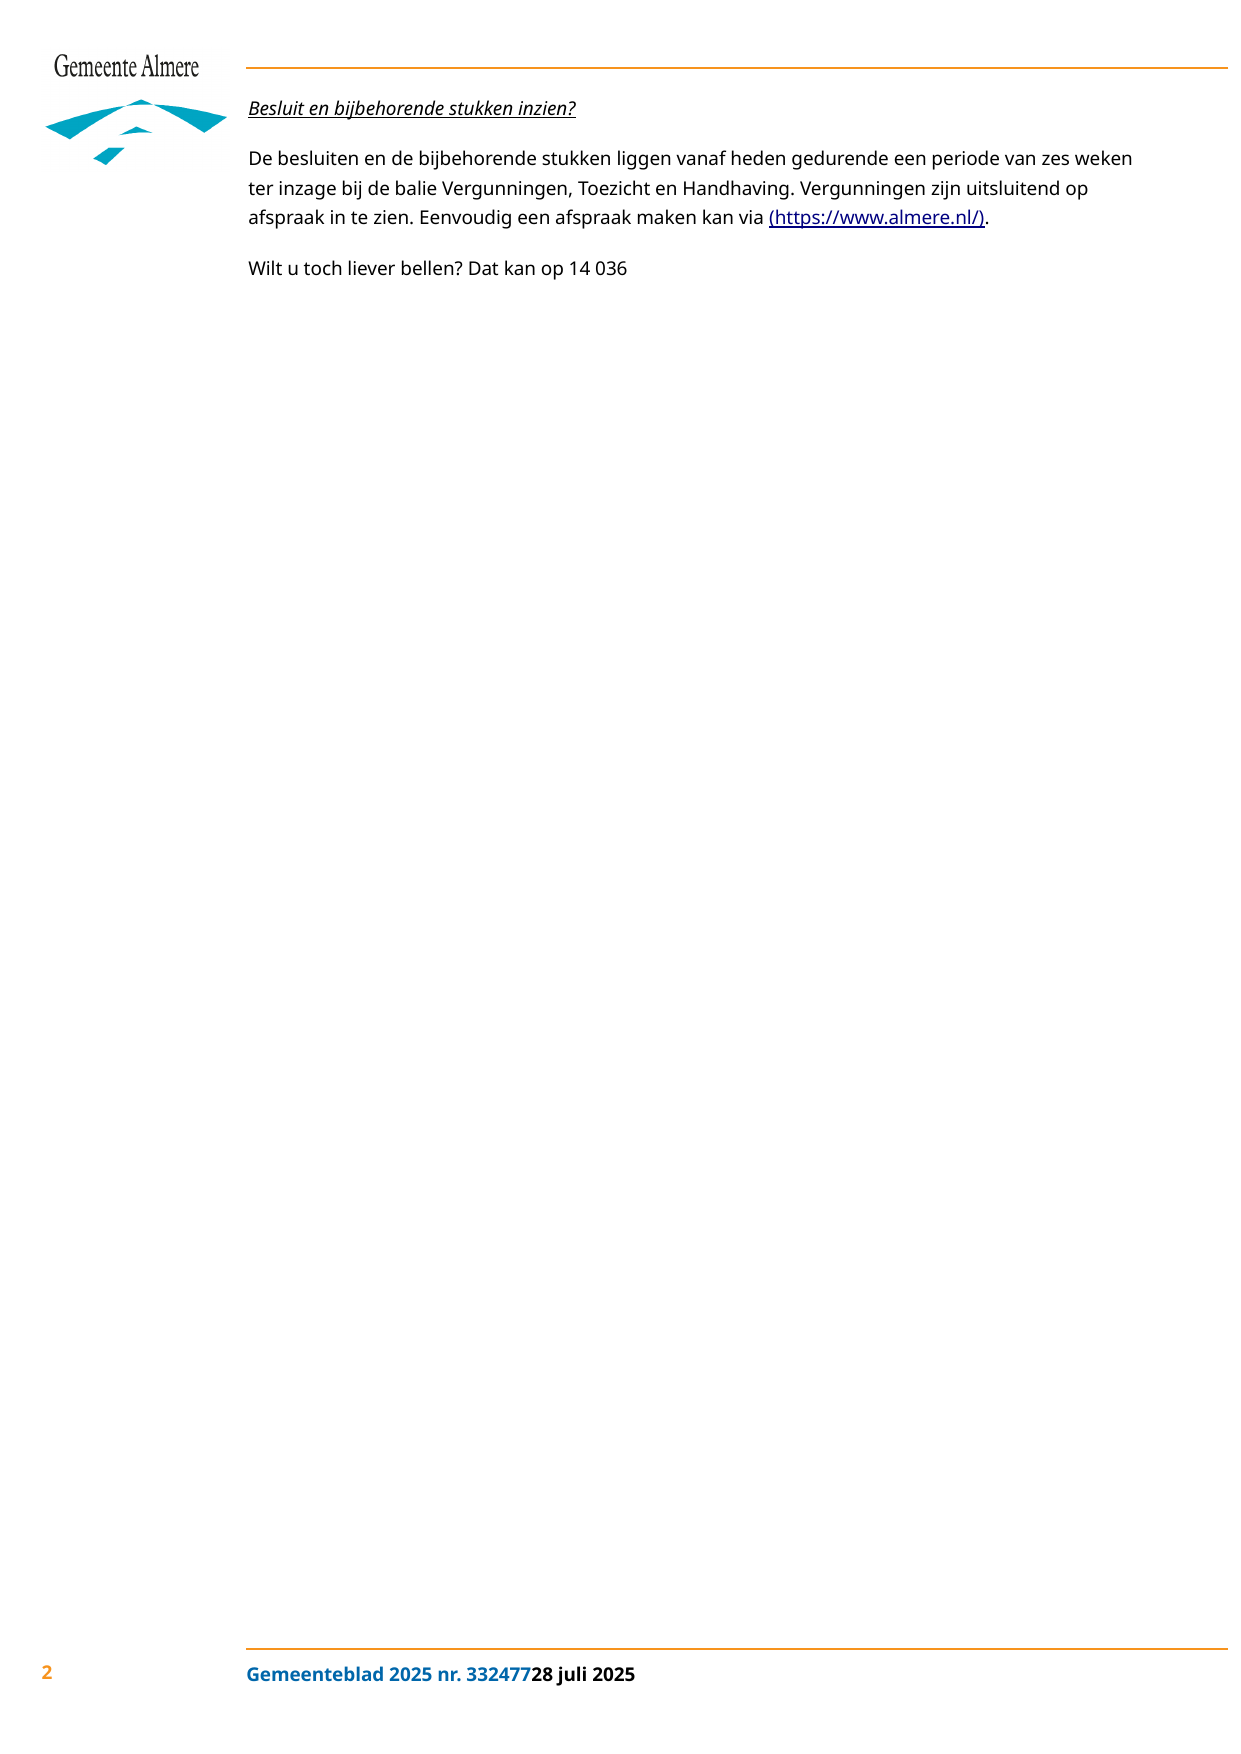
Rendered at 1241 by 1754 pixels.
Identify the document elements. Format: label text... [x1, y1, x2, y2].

text De besluiten en de bijbehorende stukken liggen vanaf heden gedurende een periode van zes weken ter inzage bij de balie Vergunningen, Toezicht en Handhaving. Vergunningen zijn uitsluitend op afspraak in te zien. Eenvoudig een afspraak maken kan via (https://www.almere.nl/). [248, 145, 1152, 230]
picture [41, 47, 231, 172]
text Besluit en bijbehorende stukken inzien? [248, 95, 1152, 121]
text Wilt u toch liever bellen? Dat kan op 14 036 [248, 255, 1152, 281]
